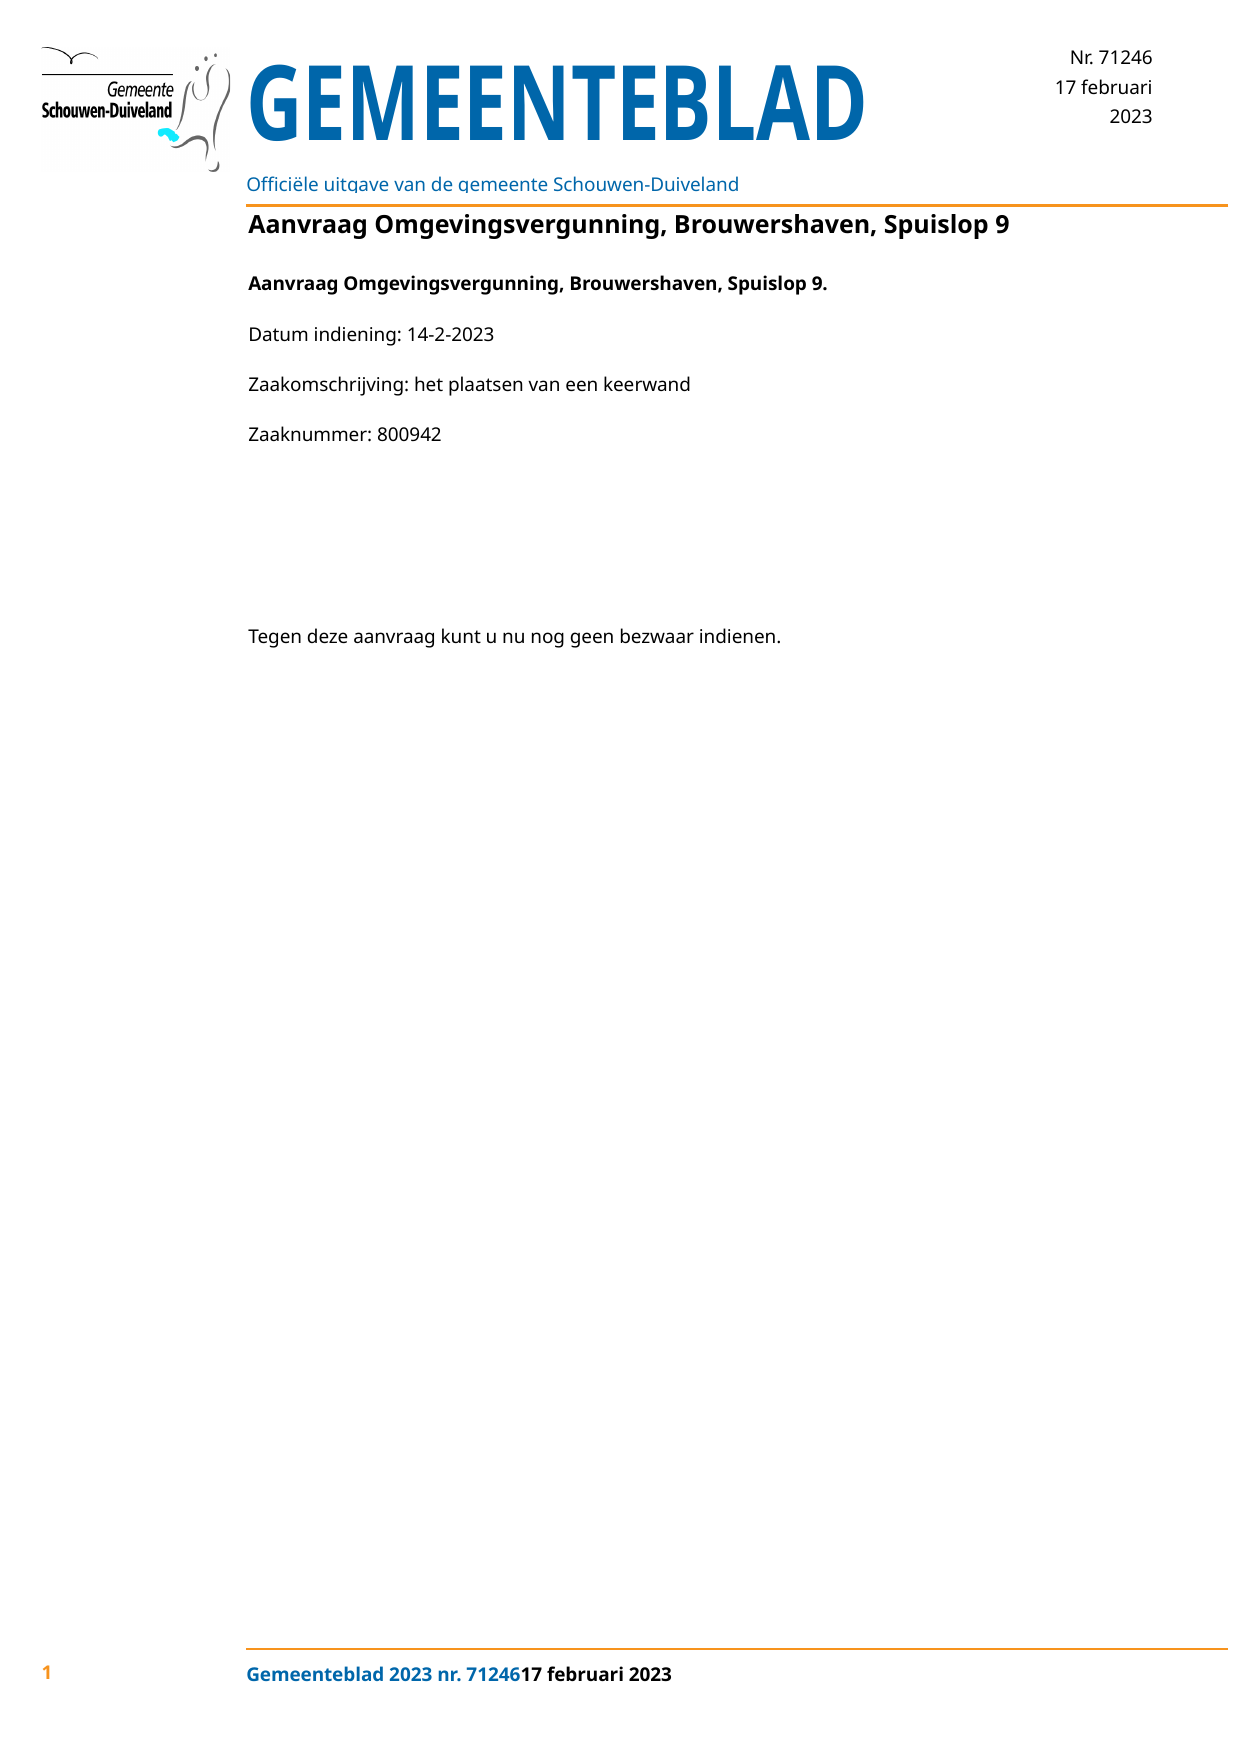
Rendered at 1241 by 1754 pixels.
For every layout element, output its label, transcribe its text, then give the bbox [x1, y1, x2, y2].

text Aanvraag Omgevingsvergunning, Brouwershaven, Spuislop 9 [248, 207, 1152, 241]
text Tegen deze aanvraag kunt u nu nog geen bezwaar indienen. [248, 623, 1152, 649]
text Zaaknummer: 800942 [248, 422, 1152, 447]
picture [41, 47, 231, 172]
text Zaakomschrijving: het plaatsen van een keerwand [248, 371, 1152, 397]
text Datum indiening: 14-2-2023 [248, 321, 1152, 346]
text Aanvraag Omgevingsvergunning, Brouwershaven, Spuislop 9. [248, 270, 1152, 296]
